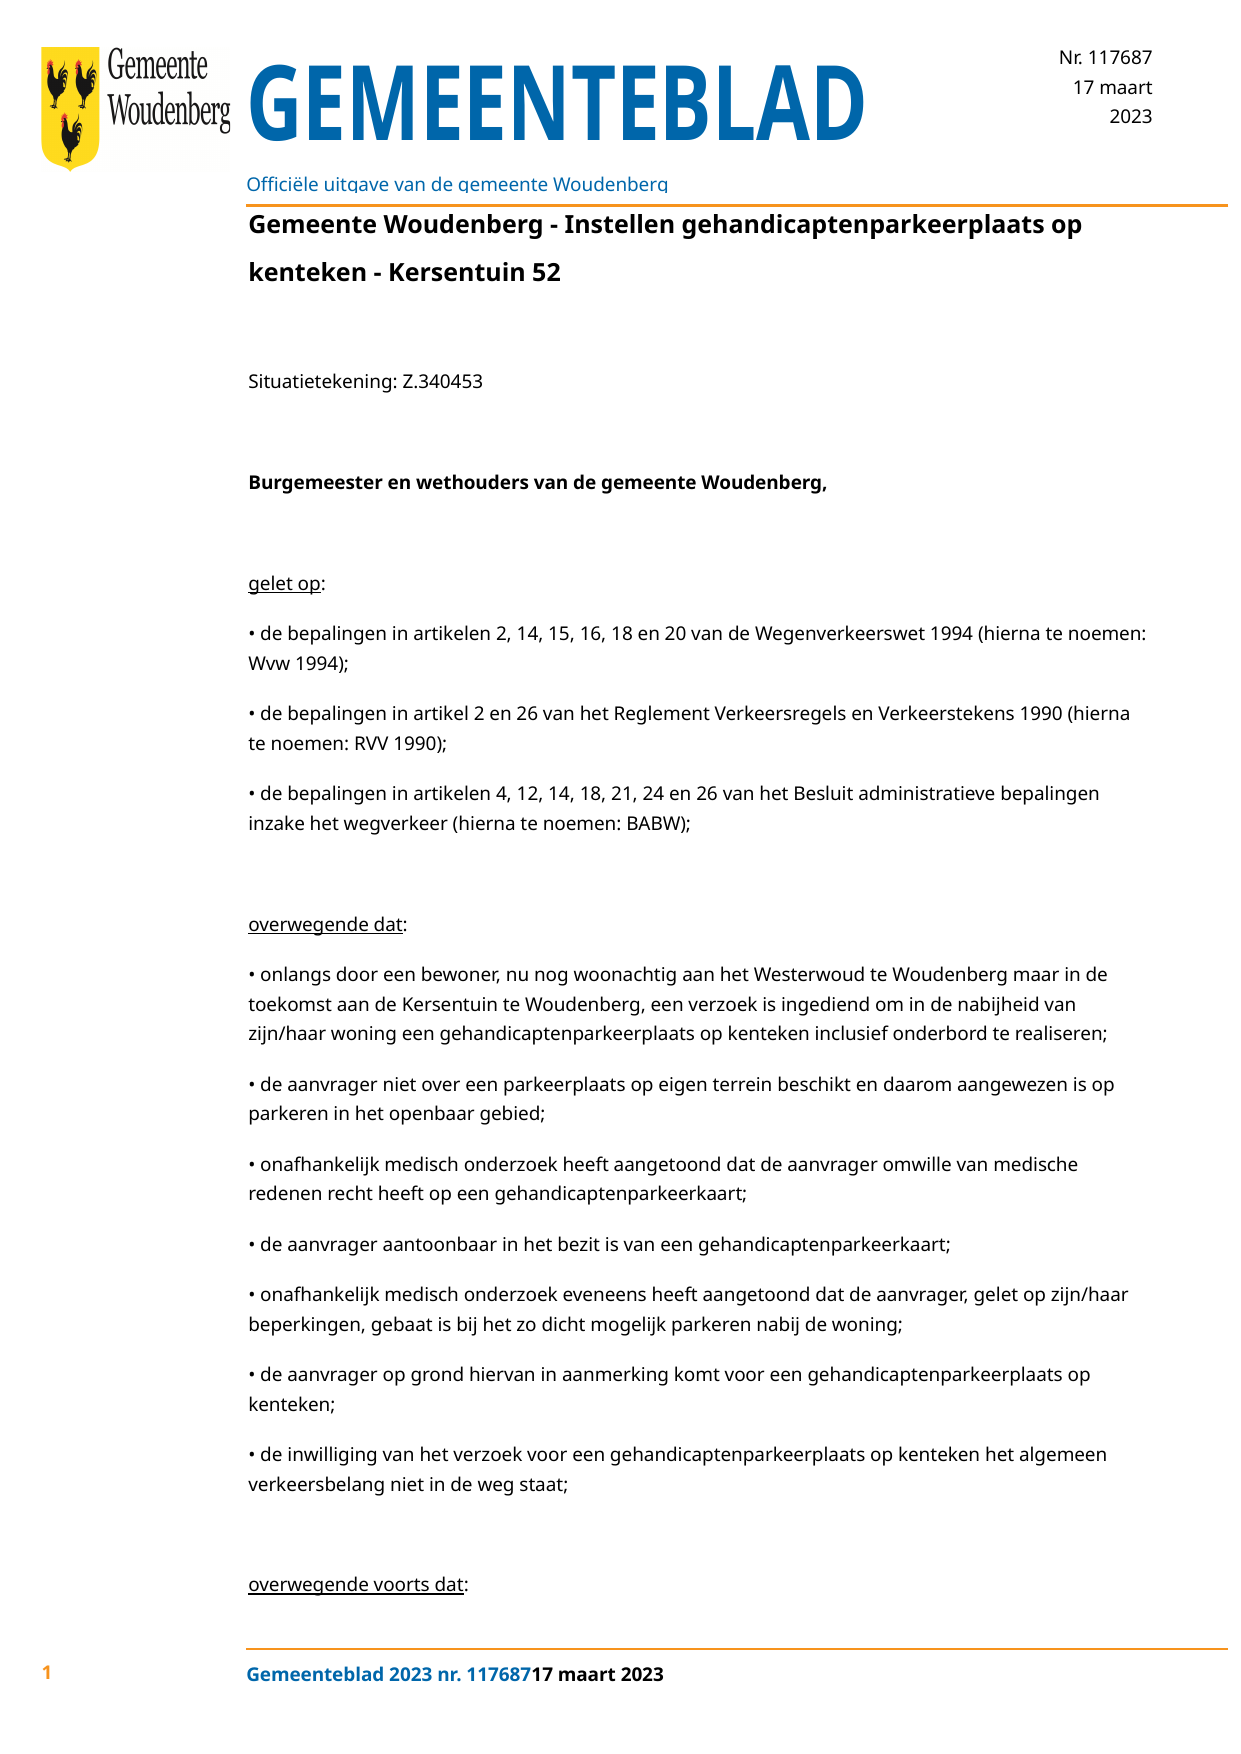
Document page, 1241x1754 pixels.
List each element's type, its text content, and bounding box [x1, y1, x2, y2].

text gelet op: [248, 570, 1152, 596]
text • de aanvrager aantoonbaar in het bezit is van een gehandicaptenparkeerkaart; [248, 1231, 1152, 1257]
text • onafhankelijk medisch onderzoek eveneens heeft aangetoond dat de aanvrager, gelet op zijn/haar beperkingen, gebaat is bij het zo dicht mogelijk parkeren nabij de woning; [248, 1281, 1152, 1337]
text • de bepalingen in artikelen 2, 14, 15, 16, 18 en 20 van de Wegenverkeerswet 1994 (hierna te noemen: Wvw 1994); [248, 620, 1152, 676]
text • onafhankelijk medisch onderzoek heeft aangetoond dat de aanvrager omwille van medische redenen recht heeft op een gehandicaptenparkeerkaart; [248, 1151, 1152, 1206]
text • de aanvrager niet over een parkeerplaats op eigen terrein beschikt en daarom aangewezen is op parkeren in het openbaar gebied; [248, 1071, 1152, 1126]
text Situatietekening: Z.340453 [248, 368, 1152, 394]
text Gemeente Woudenberg - Instellen gehandicaptenparkeerplaats op kenteken - Kersentuin 52 [248, 207, 1152, 288]
picture [41, 47, 231, 172]
text • de bepalingen in artikel 2 en 26 van het Reglement Verkeersregels en Verkeerstekens 1990 (hierna te noemen: RVV 1990); [248, 700, 1152, 756]
text • de inwilliging van het verzoek voor een gehandicaptenparkeerplaats op kenteken het algemeen verkeersbelang niet in de weg staat; [248, 1441, 1152, 1497]
text overwegende voorts dat: [248, 1572, 1152, 1597]
text overwegende dat: [248, 911, 1152, 937]
text • de aanvrager op grond hiervan in aanmerking komt voor een gehandicaptenparkeerplaats op kenteken; [248, 1361, 1152, 1417]
text Burgemeester en wethouders van de gemeente Woudenberg, [248, 469, 1152, 495]
text • onlangs door een bewoner, nu nog woonachtig aan het Westerwoud te Woudenberg maar in de toekomst aan de Kersentuin te Woudenberg, een verzoek is ingediend om in de nabijheid van zijn/haar woning een gehandicaptenparkeerplaats op kenteken inclusief onderbord te realiseren; [248, 961, 1152, 1046]
text • de bepalingen in artikelen 4, 12, 14, 18, 21, 24 en 26 van het Besluit administratieve bepalingen inzake het wegverkeer (hierna te noemen: BABW); [248, 780, 1152, 836]
